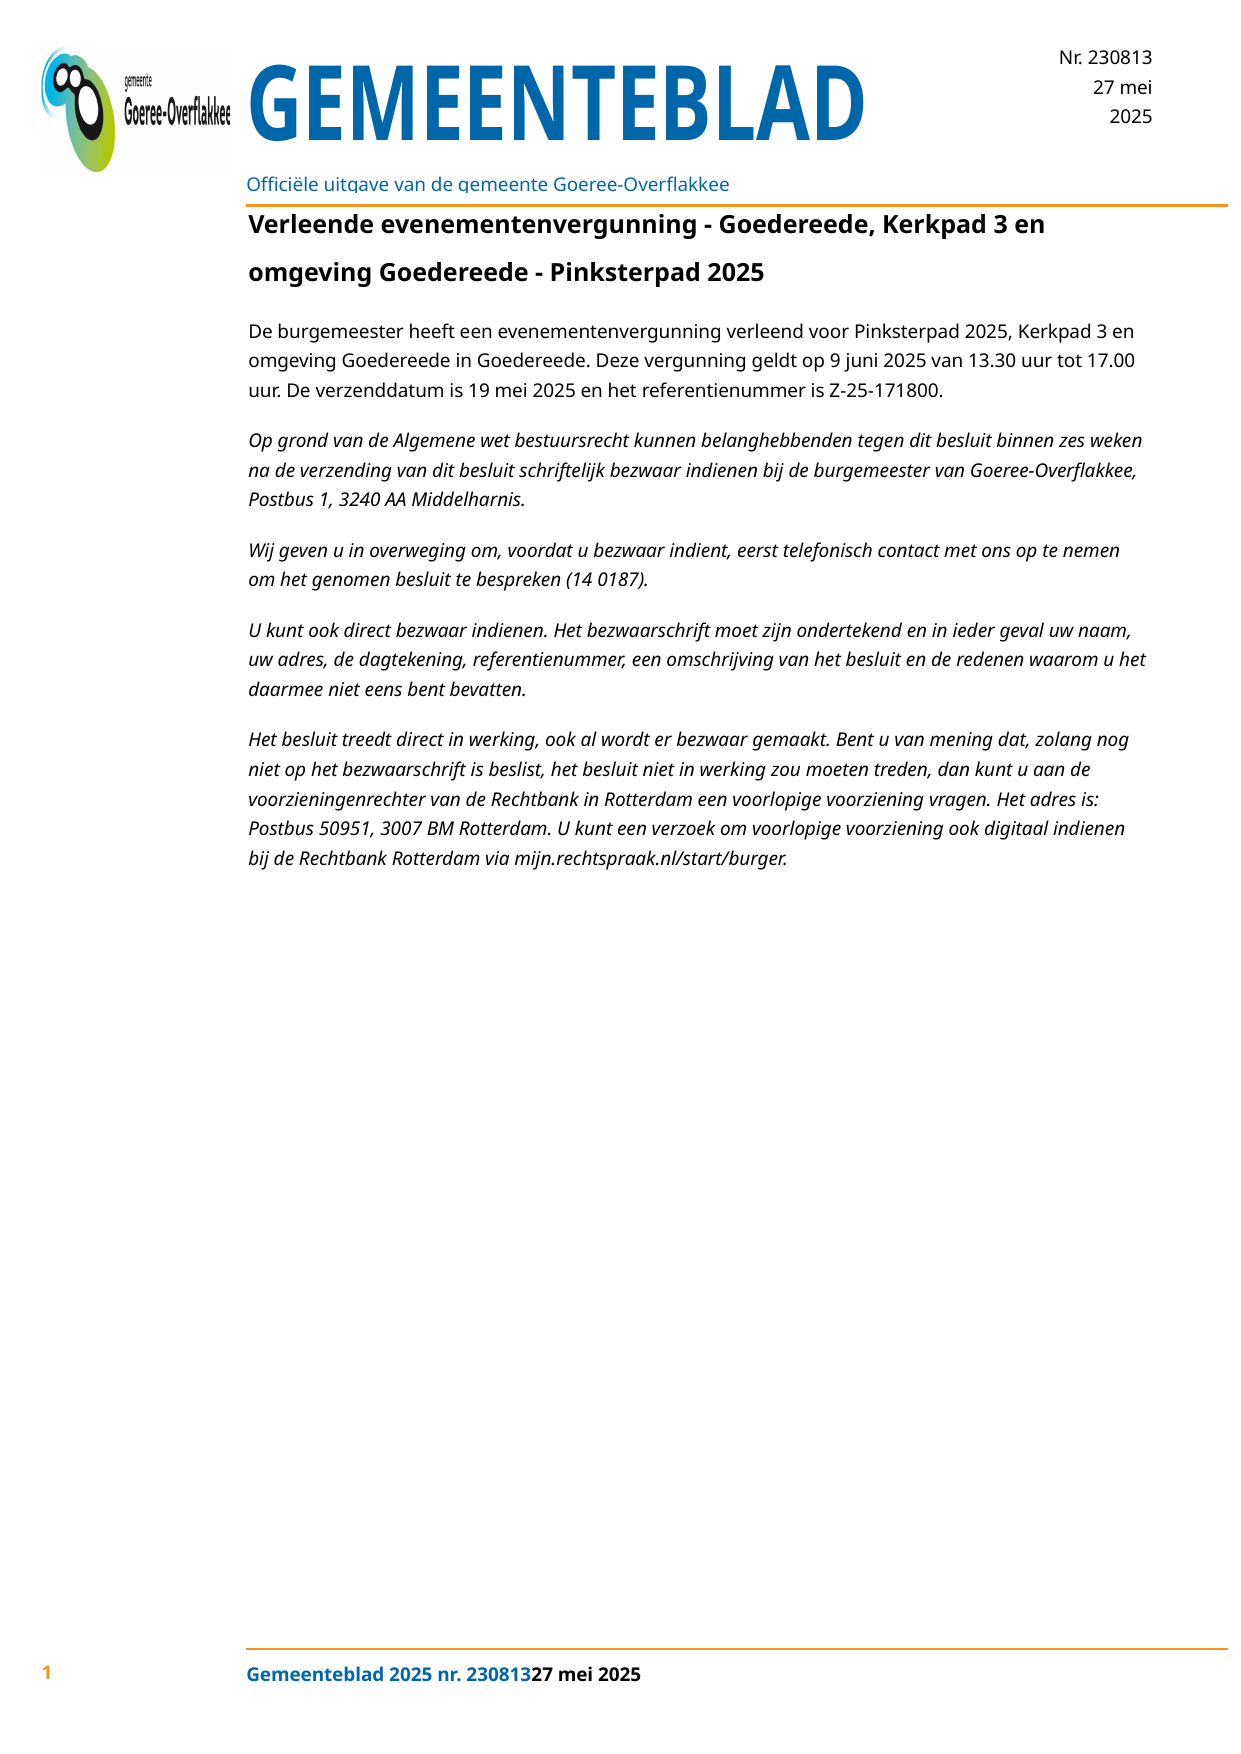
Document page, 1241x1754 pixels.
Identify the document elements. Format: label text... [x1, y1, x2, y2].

text Verleende evenementenvergunning - Goedereede, Kerkpad 3 en omgeving Goedereede - Pinksterpad 2025 [248, 207, 1152, 288]
text Het besluit treedt direct in werking, ook al wordt er bezwaar gemaakt. Bent u van mening dat, zolang nog niet op het bezwaarschrift is beslist, het besluit niet in werking zou moeten treden, dan kunt u aan de voorzieningenrechter van de Rechtbank in Rotterdam een voorlopige voorziening vragen. Het adres is: Postbus 50951, 3007 BM Rotterdam. U kunt een verzoek om voorlopige voorziening ook digitaal indienen bij de Rechtbank Rotterdam via mijn.rechtspraak.nl/start/burger. [248, 727, 1152, 871]
picture [41, 47, 231, 172]
text Op grond van de Algemene wet bestuursrecht kunnen belanghebbenden tegen dit besluit binnen zes weken na de verzending van dit besluit schriftelijk bezwaar indienen bij de burgemeester van Goeree-Overflakkee, Postbus 1, 3240 AA Middelharnis. [248, 427, 1152, 512]
text Wij geven u in overweging om, voordat u bezwaar indient, eerst telefonisch contact met ons op te nemen om het genomen besluit te bespreken (14 0187). [248, 537, 1152, 592]
text De burgemeester heeft een evenementenvergunning verleend voor Pinksterpad 2025, Kerkpad 3 en omgeving Goedereede in Goedereede. Deze vergunning geldt op 9 juni 2025 van 13.30 uur tot 17.00 uur. De verzenddatum is 19 mei 2025 en het referentienummer is Z-25-171800. [248, 318, 1152, 403]
text U kunt ook direct bezwaar indienen. Het bezwaarschrift moet zijn ondertekend en in ieder geval uw naam, uw adres, de dagtekening, referentienummer, een omschrijving van het besluit en de redenen waarom u het daarmee niet eens bent bevatten. [248, 617, 1152, 702]
